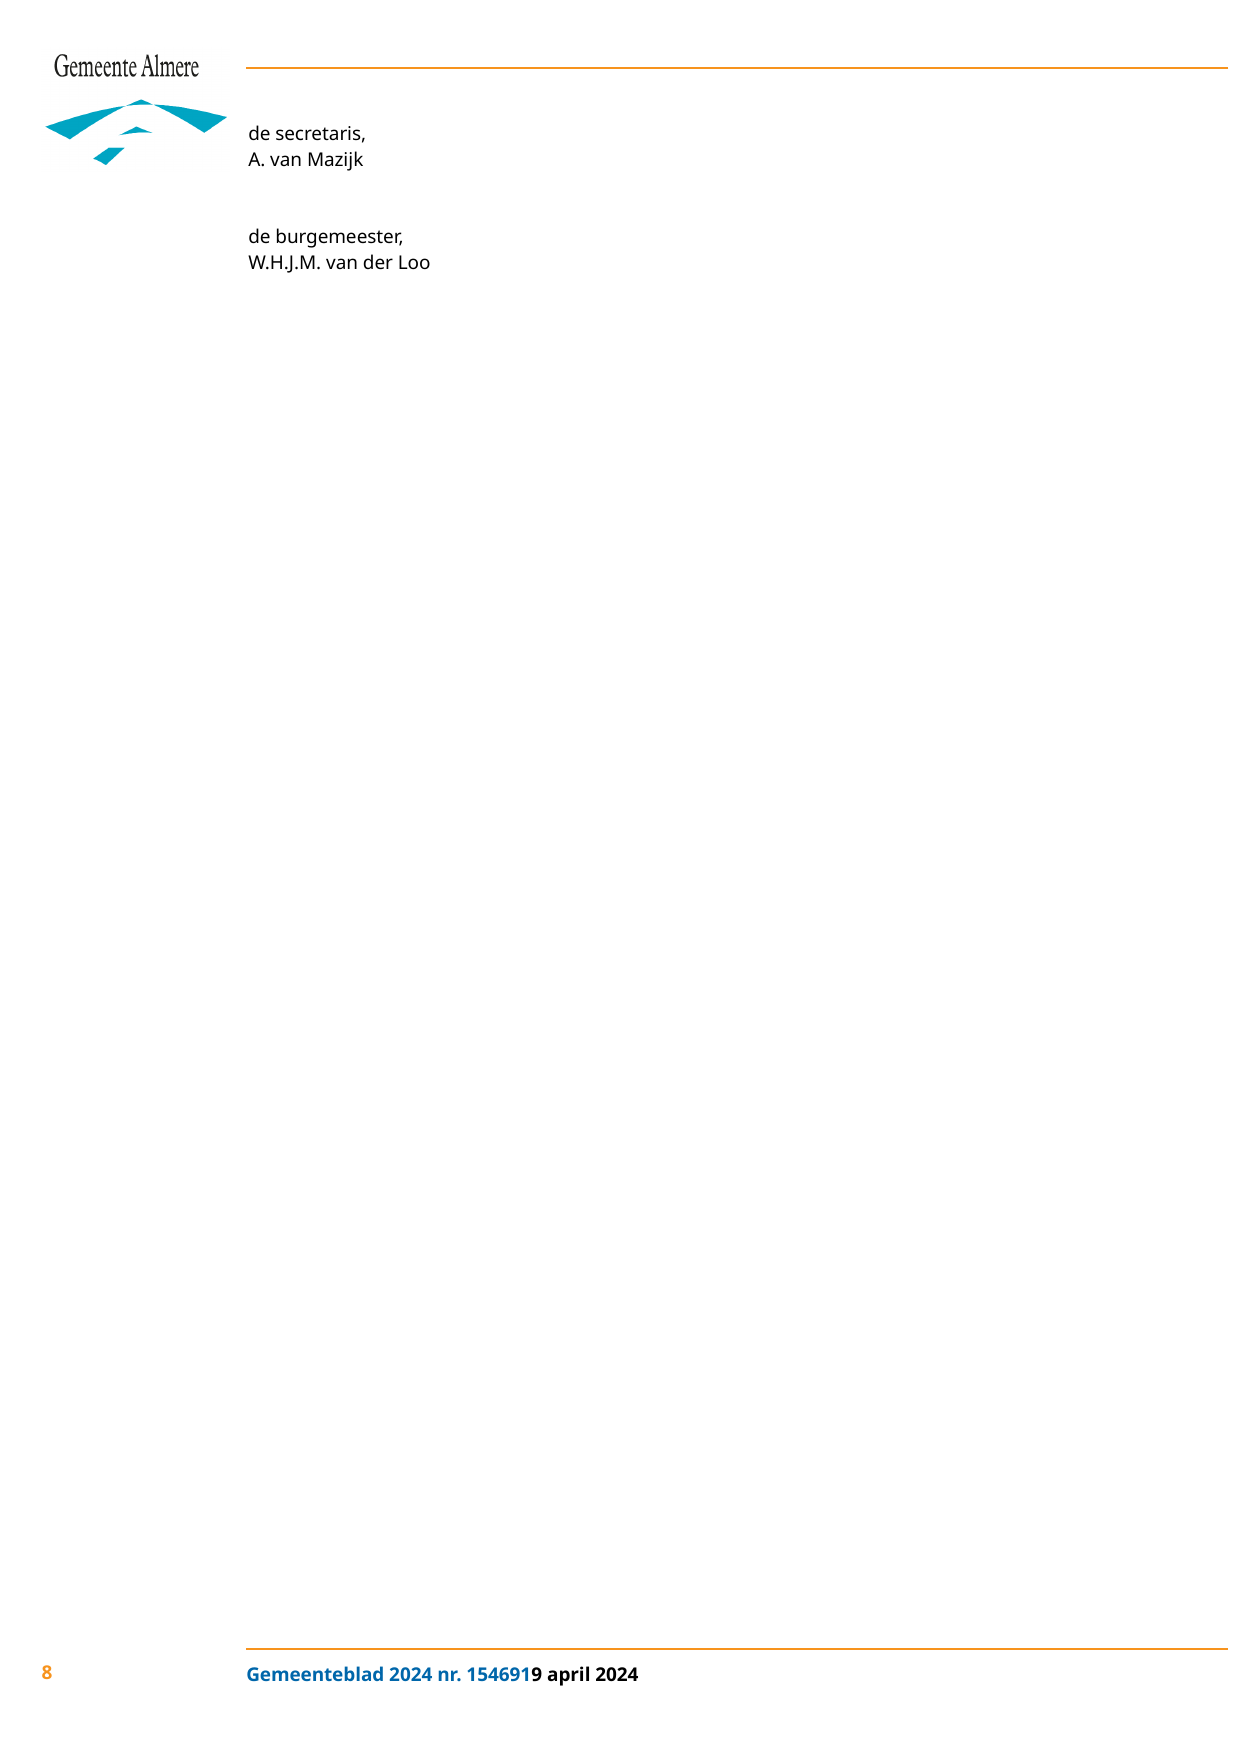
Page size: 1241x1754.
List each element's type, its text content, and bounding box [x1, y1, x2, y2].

text de burgemeester, [248, 223, 1152, 249]
picture [41, 47, 231, 172]
text de secretaris, [248, 121, 1152, 146]
text W.H.J.M. van der Loo [248, 249, 1152, 275]
text A. van Mazijk [248, 146, 1152, 172]
